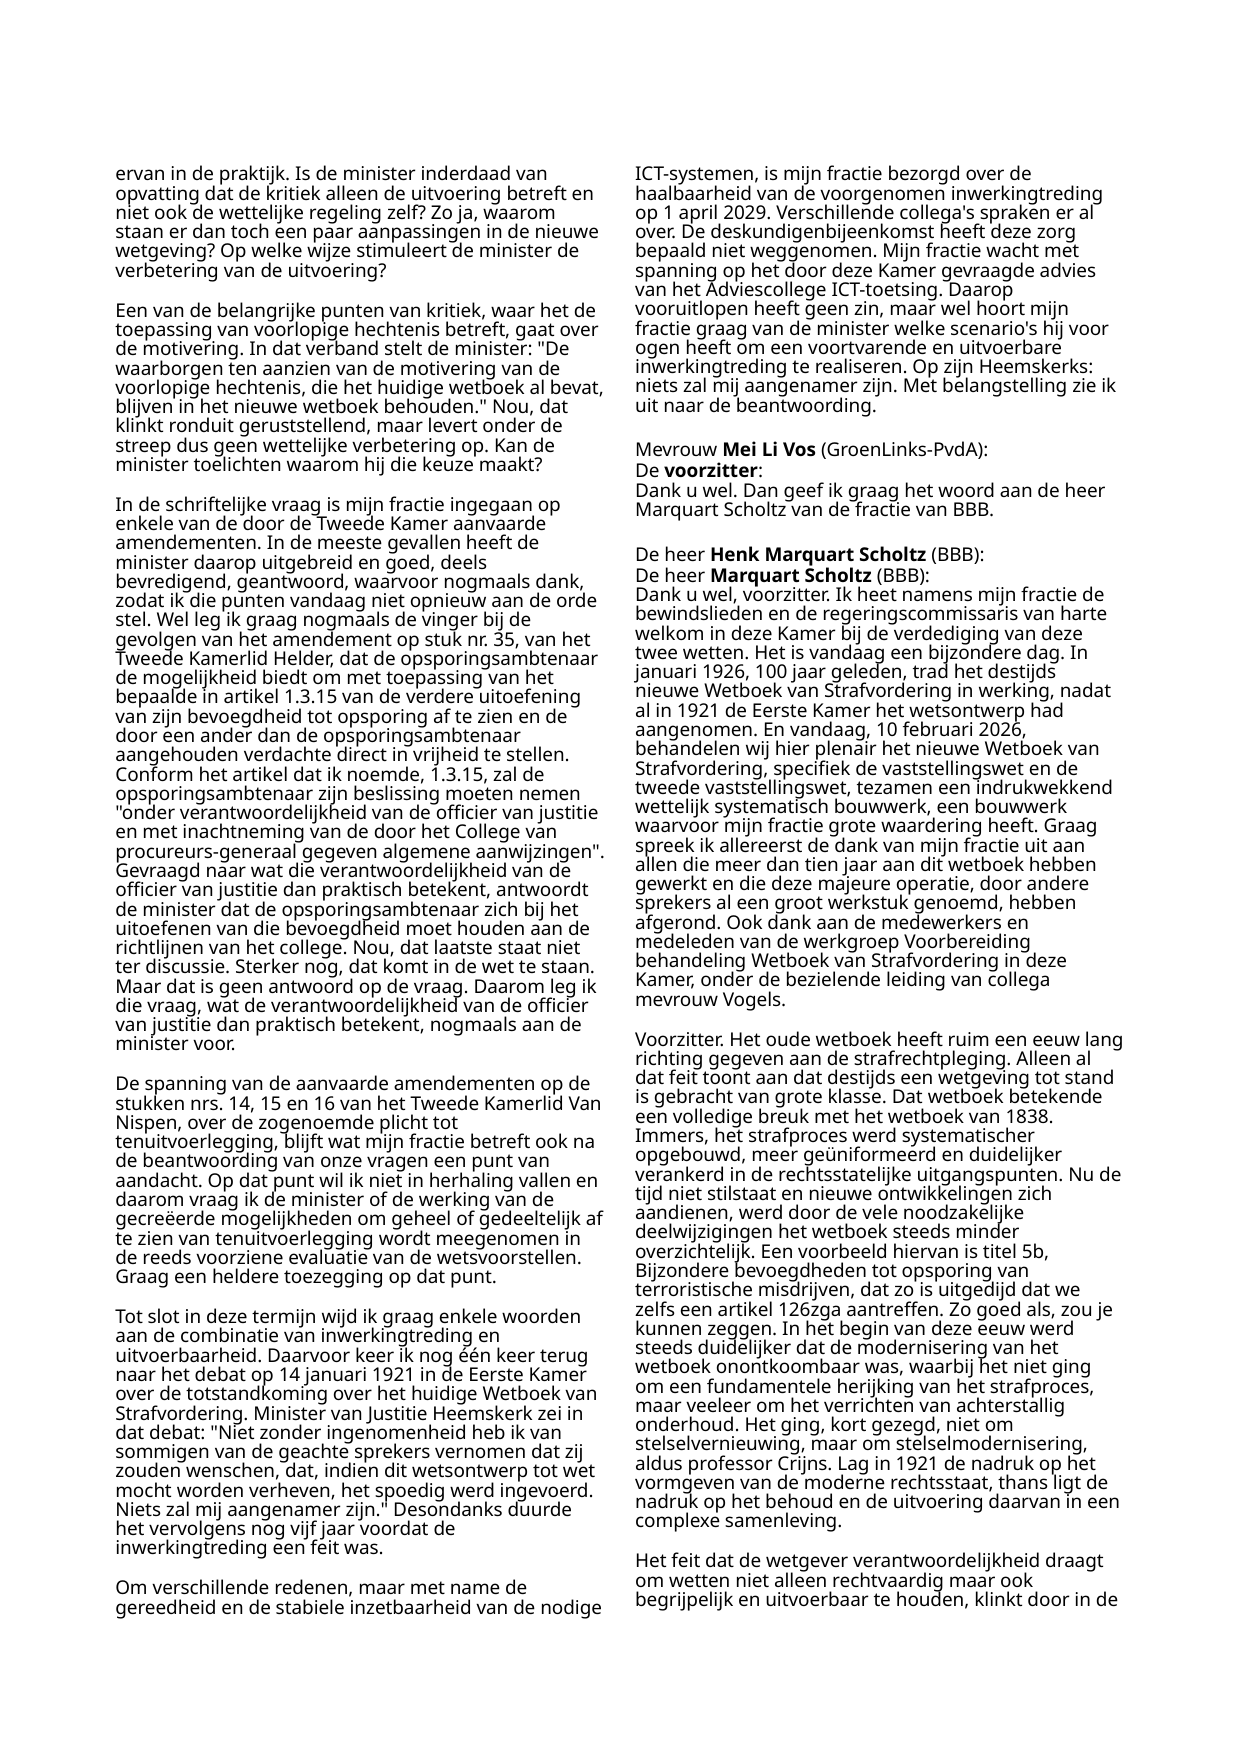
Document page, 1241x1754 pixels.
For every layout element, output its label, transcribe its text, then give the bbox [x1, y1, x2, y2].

text In de schriftelijke vraag is mijn fractie ingegaan op enkele van de door de Tweede Kamer aanvaarde amendementen. In de meeste gevallen heeft de minister daarop uitgebreid en goed, deels bevredigend, geantwoord, waarvoor nogmaals dank, zodat ik die punten vandaag niet opnieuw aan de orde stel. Wel leg ik graag nogmaals de vinger bij de gevolgen van het amendement op stuk nr. 35, van het Tweede Kamerlid Helder, dat de opsporingsambtenaar de mogelijkheid biedt om met toepassing van het bepaalde in artikel 1.3.15 van de verdere uitoefening van zijn bevoegdheid tot opsporing af te zien en de door een ander dan de opsporingsambtenaar aangehouden verdachte direct in vrijheid te stellen. Conform het artikel dat ik noemde, 1.3.15, zal de opsporingsambtenaar zijn beslissing moeten nemen "onder verantwoordelijkheid van de officier van justitie en met inachtneming van de door het College van procureurs-generaal gegeven algemene aanwijzingen". Gevraagd naar wat die verantwoordelijkheid van de officier van justitie dan praktisch betekent, antwoordt de minister dat de opsporingsambtenaar zich bij het uitoefenen van die bevoegdheid moet houden aan de richtlijnen van het college. Nou, dat laatste staat niet ter discussie. Sterker nog, dat komt in de wet te staan. Maar dat is geen antwoord op de vraag. Daarom leg ik die vraag, wat de verantwoordelijkheid van de officier van justitie dan praktisch betekent, nogmaals aan de minister voor. [115, 496, 605, 1055]
text Om verschillende redenen, maar met name de gereedheid en de stabiele inzetbaarheid van de nodige [115, 1579, 605, 1618]
text Een van de belangrijke punten van kritiek, waar het de toepassing van voorlopige hechtenis betreft, gaat over de motivering. In dat verband stelt de minister: "De waarborgen ten aanzien van de motivering van de voorlopige hechtenis, die het huidige wetboek al bevat, blijven in het nieuwe wetboek behouden." Nou, dat klinkt ronduit geruststellend, maar levert onder de streep dus geen wettelijke verbetering op. Kan de minister toelichten waarom hij die keuze maakt? [115, 302, 605, 475]
text De heer Henk Marquart Scholtz (BBB): [635, 541, 1125, 567]
text De spanning van de aanvaarde amendementen op de stukken nrs. 14, 15 en 16 van het Tweede Kamerlid Van Nispen, over de zogenoemde plicht tot tenuitvoerlegging, blijft wat mijn fractie betreft ook na de beantwoording van onze vragen een punt van aandacht. Op dat punt wil ik niet in herhaling vallen en daarom vraag ik de minister of de werking van de gecreëerde mogelijkheden om geheel of gedeeltelijk af te zien van tenuitvoerlegging wordt meegenomen in de reeds voorziene evaluatie van de wetsvoorstellen. Graag een heldere toezegging op dat punt. [115, 1075, 605, 1287]
text ICT-systemen, is mijn fractie bezorgd over de haalbaarheid van de voorgenomen inwerkingtreding op 1 april 2029. Verschillende collega's spraken er al over. De deskundigenbijeenkomst heeft deze zorg bepaald niet weggenomen. Mijn fractie wacht met spanning op het door deze Kamer gevraagde advies van het Adviescollege ICT-toetsing. Daarop vooruitlopen heeft geen zin, maar wel hoort mijn fractie graag van de minister welke scenario's hij voor ogen heeft om een voortvarende en uitvoerbare inwerkingtreding te realiseren. Op zijn Heemskerks: niets zal mij aangenamer zijn. Met belangstelling zie ik uit naar de beantwoording. [635, 165, 1125, 416]
text Tot slot in deze termijn wijd ik graag enkele woorden aan de combinatie van inwerkingtreding en uitvoerbaarheid. Daarvoor keer ik nog één keer terug naar het debat op 14 januari 1921 in de Eerste Kamer over de totstandkoming over het huidige Wetboek van Strafvordering. Minister van Justitie Heemskerk zei in dat debat: "Niet zonder ingenomenheid heb ik van sommigen van de geachte sprekers vernomen dat zij zouden wenschen, dat, indien dit wetsontwerp tot wet mocht worden verheven, het spoedig werd ingevoerd. Niets zal mij aangenamer zijn." Desondanks duurde het vervolgens nog vijf jaar voordat de inwerkingtreding een feit was. [115, 1308, 605, 1559]
text ervan in de praktijk. Is de minister inderdaad van opvatting dat de kritiek alleen de uitvoering betreft en niet ook de wettelijke regeling zelf? Zo ja, waarom staan er dan toch een paar aanpassingen in de nieuwe wetgeving? Op welke wijze stimuleert de minister de verbetering van de uitvoering? [115, 165, 605, 281]
text De voorzitter: [635, 462, 1125, 482]
text Mevrouw Mei Li Vos (GroenLinks-PvdA): [635, 437, 1125, 462]
text Het feit dat de wetgever verantwoordelijkheid draagt om wetten niet alleen rechtvaardig maar ook begrijpelijk en uitvoerbaar te houden, klinkt door in de [635, 1552, 1125, 1610]
text Dank u wel, voorzitter. Ik heet namens mijn fractie de bewindslieden en de regeringscommissaris van harte welkom in deze Kamer bij de verdediging van deze twee wetten. Het is vandaag een bijzondere dag. In januari 1926, 100 jaar geleden, trad het destijds nieuwe Wetboek van Strafvordering in werking, nadat al in 1921 de Eerste Kamer het wetsontwerp had aangenomen. En vandaag, 10 februari 2026, behandelen wij hier plenair het nieuwe Wetboek van Strafvordering, specifiek de vaststellingswet en de tweede vaststellingswet, tezamen een indrukwekkend wettelijk systematisch bouwwerk, een bouwwerk waarvoor mijn fractie grote waardering heeft. Graag spreek ik allereerst de dank van mijn fractie uit aan allen die meer dan tien jaar aan dit wetboek hebben gewerkt en die deze majeure operatie, door andere sprekers al een groot werkstuk genoemd, hebben afgerond. Ook dank aan de medewerkers en medeleden van de werkgroep Voorbereiding behandeling Wetboek van Strafvordering in deze Kamer, onder de bezielende leiding van collega mevrouw Vogels. [635, 586, 1125, 1010]
text Voorzitter. Het oude wetboek heeft ruim een eeuw lang richting gegeven aan de strafrechtpleging. Alleen al dat feit toont aan dat destijds een wetgeving tot stand is gebracht van grote klasse. Dat wetboek betekende een volledige breuk met het wetboek van 1838. Immers, het strafproces werd systematischer opgebouwd, meer geüniformeerd en duidelijker verankerd in de rechtsstatelijke uitgangspunten. Nu de tijd niet stilstaat en nieuwe ontwikkelingen zich aandienen, werd door de vele noodzakelijke deelwijzigingen het wetboek steeds minder overzichtelijk. Een voorbeeld hiervan is titel 5b, Bijzondere bevoegdheden tot opsporing van terroristische misdrijven, dat zo is uitgedijd dat we zelfs een artikel 126zga aantreffen. Zo goed als, zou je kunnen zeggen. In het begin van deze eeuw werd steeds duidelijker dat de modernisering van het wetboek onontkoombaar was, waarbij het niet ging om een fundamentele herijking van het strafproces, maar veeleer om het verrichten van achterstallig onderhoud. Het ging, kort gezegd, niet om stelselvernieuwing, maar om stelselmodernisering, aldus professor Crijns. Lag in 1921 de nadruk op het vormgeven van de moderne rechtsstaat, thans ligt de nadruk op het behoud en de uitvoering daarvan in een complexe samenleving. [635, 1031, 1125, 1532]
text Dank u wel. Dan geef ik graag het woord aan de heer Marquart Scholtz van de fractie van BBB. [635, 482, 1125, 520]
text De heer Marquart Scholtz (BBB): [635, 567, 1125, 586]
